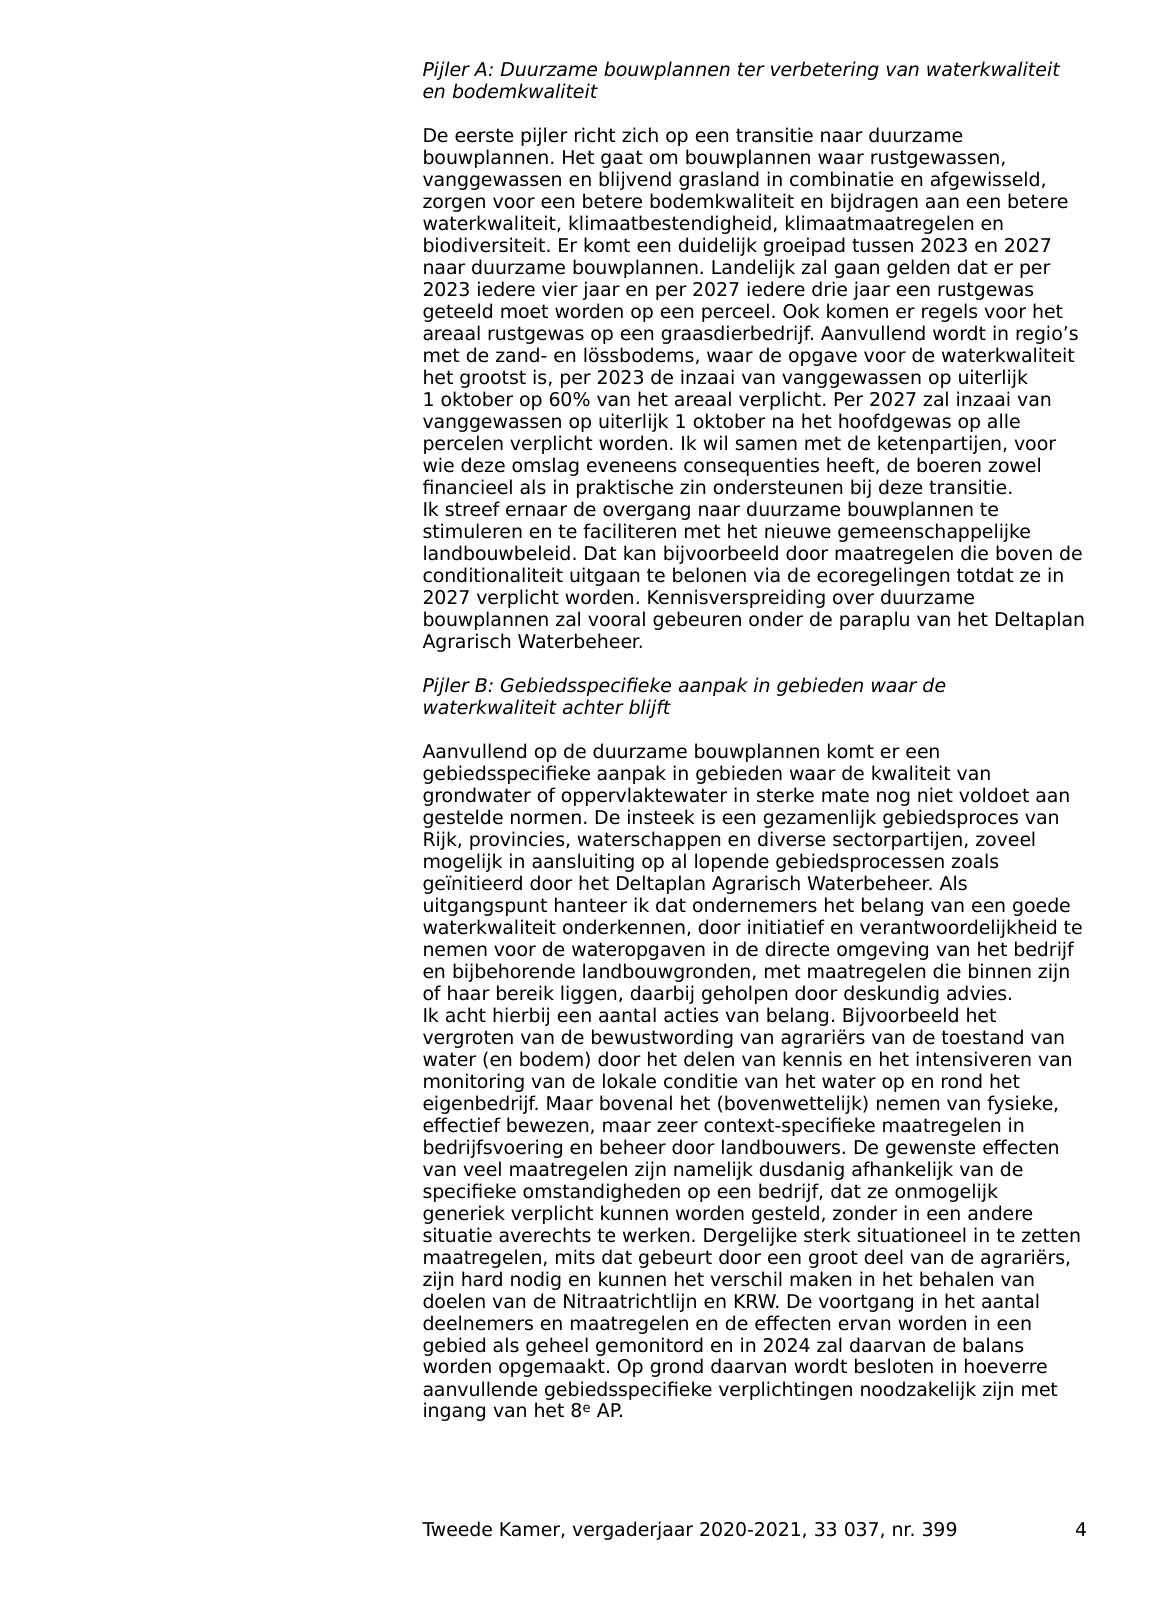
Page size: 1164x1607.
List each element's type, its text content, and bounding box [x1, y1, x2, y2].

subtitle Pijler A: Duurzame bouwplannen ter verbetering van waterkwaliteit en bodemkwaliteit [422, 59, 1087, 103]
subtitle Pijler B: Gebiedsspecifieke aanpak in gebieden waar de waterkwaliteit achter blijft [422, 675, 1087, 719]
text Aanvullend op de duurzame bouwplannen komt er een gebiedsspecifieke aanpak in gebieden waar de kwaliteit van grondwater of oppervlaktewater in sterke mate nog niet voldoet aan gestelde normen. De insteek is een gezamenlijk gebiedsproces van Rijk, provincies, waterschappen en diverse sectorpartijen, zoveel mogelijk in aansluiting op al lopende gebiedsprocessen zoals geïnitieerd door het Deltaplan Agrarisch Waterbeheer. Als uitgangspunt hanteer ik dat ondernemers het belang van een goede waterkwaliteit onderkennen, door initiatief en verantwoordelijkheid te nemen voor de wateropgaven in de directe omgeving van het bedrijf en bijbehorende landbouwgronden, met maatregelen die binnen zijn of haar bereik liggen, daarbij geholpen door deskundig advies. [422, 741, 1087, 1005]
text De eerste pijler richt zich op een transitie naar duurzame bouwplannen. Het gaat om bouwplannen waar rustgewassen, vanggewassen en blijvend grasland in combinatie en afgewisseld, zorgen voor een betere bodemkwaliteit en bijdragen aan een betere waterkwaliteit, klimaatbestendigheid, klimaatmaatregelen en biodiversiteit. Er komt een duidelijk groeipad tussen 2023 en 2027 naar duurzame bouwplannen. Landelijk zal gaan gelden dat er per 2023 iedere vier jaar en per 2027 iedere drie jaar een rustgewas geteeld moet worden op een perceel. Ook komen er regels voor het areaal rustgewas op een graasdierbedrijf. Aanvullend wordt in regio’s met de zand- en lössbodems, waar de opgave voor de waterkwaliteit het grootst is, per 2023 de inzaai van vanggewassen op uiterlijk 1 oktober op 60% van het areaal verplicht. Per 2027 zal inzaai van vanggewassen op uiterlijk 1 oktober na het hoofdgewas op alle percelen verplicht worden. Ik wil samen met de ketenpartijen, voor wie deze omslag eveneens consequenties heeft, de boeren zowel financieel als in praktische zin ondersteunen bij deze transitie. [422, 125, 1087, 499]
text Ik acht hierbij een aantal acties van belang. Bijvoorbeeld het vergroten van de bewustwording van agrariërs van de toestand van water (en bodem) door het delen van kennis en het intensiveren van monitoring van de lokale conditie van het water op en rond het eigenbedrijf. Maar bovenal het (bovenwettelijk) nemen van fysieke, effectief bewezen, maar zeer context-specifieke maatregelen in bedrijfsvoering en beheer door landbouwers. De gewenste effecten van veel maatregelen zijn namelijk dusdanig afhankelijk van de specifieke omstandigheden op een bedrijf, dat ze onmogelijk generiek verplicht kunnen worden gesteld, zonder in een andere situatie averechts te werken. Dergelijke sterk situationeel in te zetten maatregelen, mits dat gebeurt door een groot deel van de agrariërs, zijn hard nodig en kunnen het verschil maken in het behalen van doelen van de Nitraatrichtlijn en KRW. De voortgang in het aantal deelnemers en maatregelen en de effecten ervan worden in een gebied als geheel gemonitord en in 2024 zal daarvan de balans worden opgemaakt. Op grond daarvan wordt besloten in hoeverre aanvullende gebiedsspecifieke verplichtingen noodzakelijk zijn met ingang van het 8e AP. [422, 1005, 1087, 1422]
text Ik streef ernaar de overgang naar duurzame bouwplannen te stimuleren en te faciliteren met het nieuwe gemeenschappelijke landbouwbeleid. Dat kan bijvoorbeeld door maatregelen die boven de conditionaliteit uitgaan te belonen via de ecoregelingen totdat ze in 2027 verplicht worden. Kennisverspreiding over duurzame bouwplannen zal vooral gebeuren onder de paraplu van het Deltaplan Agrarisch Waterbeheer. [422, 499, 1087, 653]
